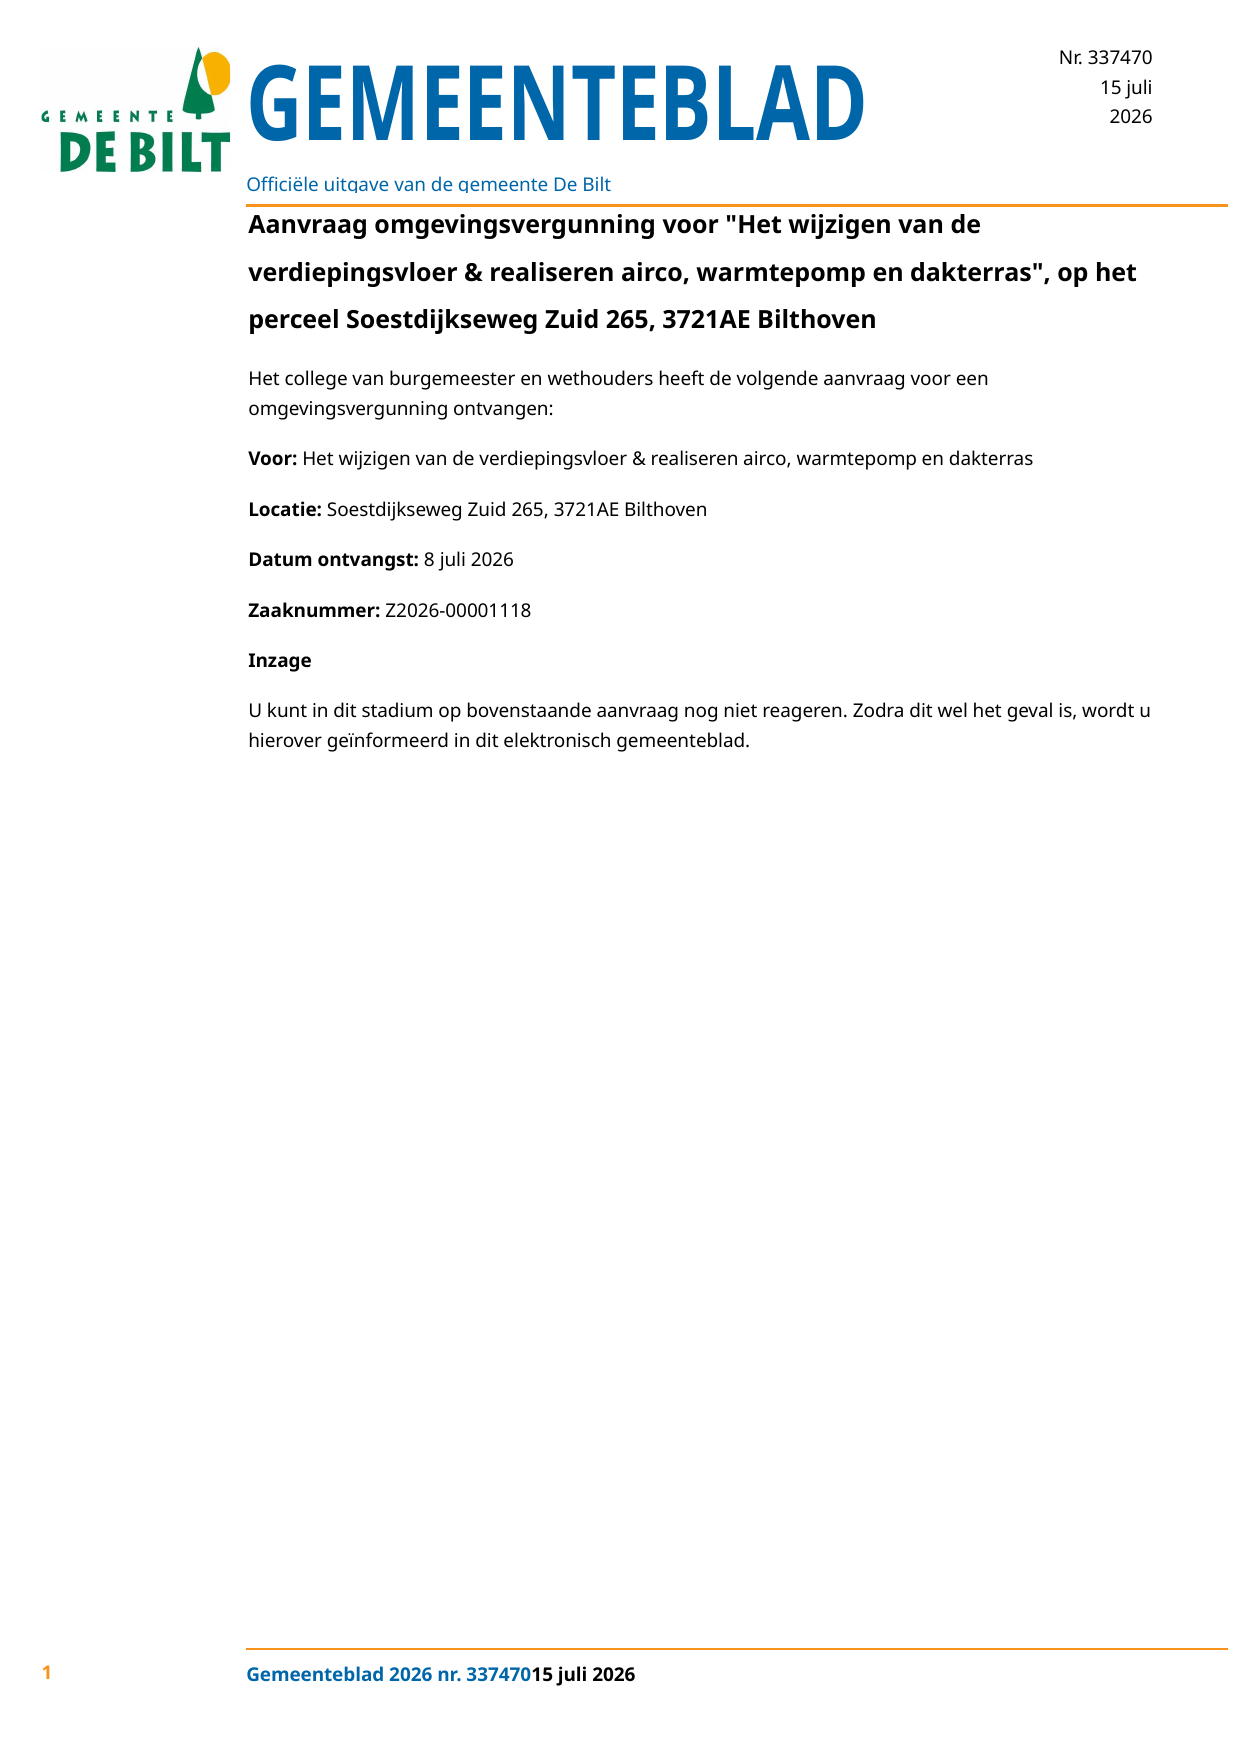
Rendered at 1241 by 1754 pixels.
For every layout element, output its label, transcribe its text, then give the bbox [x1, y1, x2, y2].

text Locatie: Soestdijkseweg Zuid 265, 3721AE Bilthoven [248, 496, 1152, 522]
picture [41, 47, 231, 172]
text U kunt in dit stadium op bovenstaande aanvraag nog niet reageren. Zodra dit wel het geval is, wordt u hierover geïnformeerd in dit elektronisch gemeenteblad. [248, 698, 1152, 753]
text Het college van burgemeester en wethouders heeft de volgende aanvraag voor een omgevingsvergunning ontvangen: [248, 366, 1152, 421]
text Voor: Het wijzigen van de verdiepingsvloer & realiseren airco, warmtepomp en dakterras [248, 446, 1152, 471]
text Inzage [248, 647, 1152, 673]
text Aanvraag omgevingsvergunning voor "Het wijzigen van de verdiepingsvloer & realiseren airco, warmtepomp en dakterras", op het perceel Soestdijkseweg Zuid 265, 3721AE Bilthoven [248, 207, 1152, 336]
text Datum ontvangst: 8 juli 2026 [248, 546, 1152, 572]
text Zaaknummer: Z2026-00001118 [248, 597, 1152, 622]
